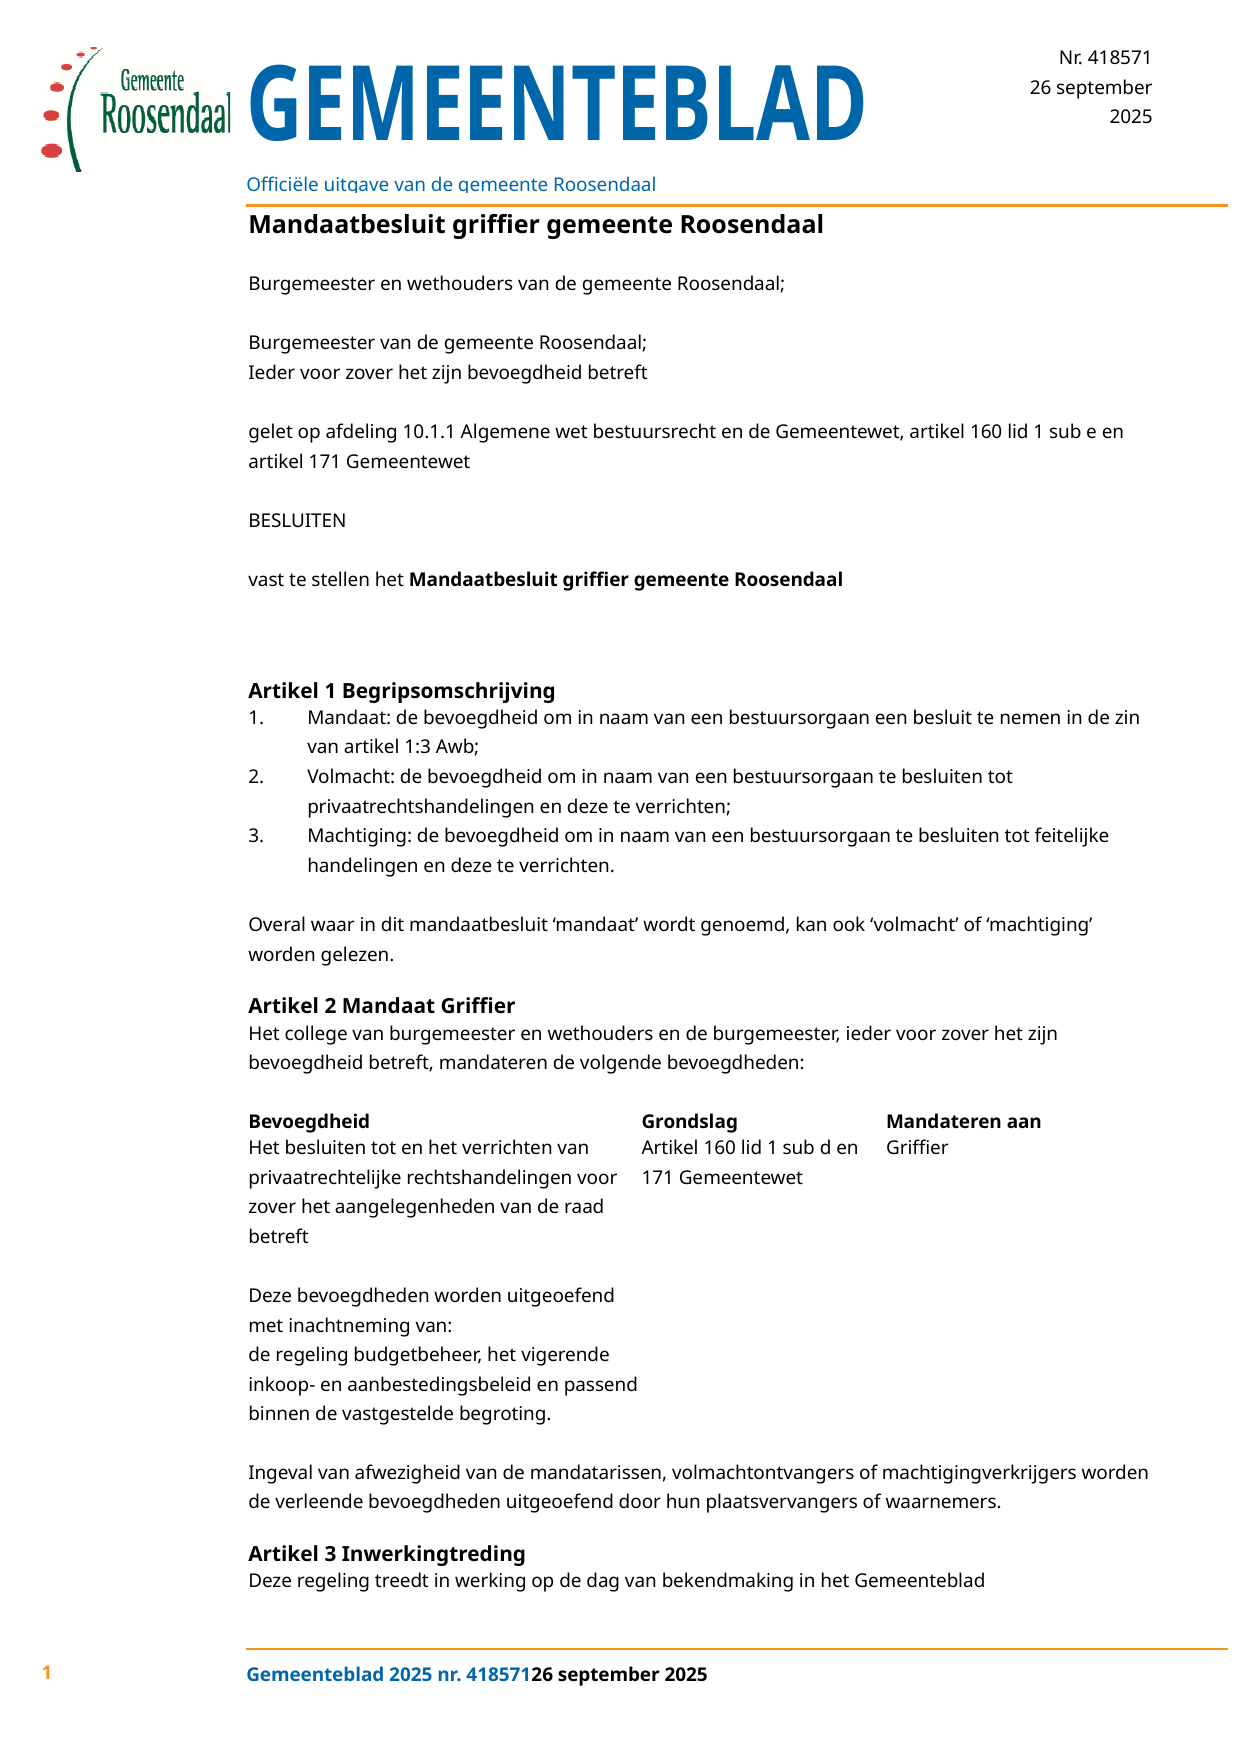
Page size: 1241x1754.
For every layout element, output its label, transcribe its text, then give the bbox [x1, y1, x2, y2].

text Mandaatbesluit griffier gemeente Roosendaal [248, 207, 1152, 241]
text Deze regeling treedt in werking op de dag van bekendmaking in het Gemeenteblad [248, 1567, 1152, 1593]
table_header Bevoegdheid [248, 1109, 641, 1134]
text Artikel 3 Inwerkingtreding [248, 1539, 1152, 1567]
text Artikel 1 Begripsomschrijving [248, 676, 1152, 704]
text vast te stellen het Mandaatbesluit griffier gemeente Roosendaal [248, 566, 1152, 592]
text Overal waar in dit mandaatbesluit ‘mandaat’ wordt genoemd, kan ook ‘volmacht’ of ‘machtiging’ worden gelezen. [248, 911, 1152, 967]
list Machtiging: de bevoegdheid om in naam van een bestuursorgaan te besluiten tot feitelijke handelingen en deze te verrichten. [248, 822, 1152, 878]
list Mandaat: de bevoegdheid om in naam van een bestuursorgaan een besluit te nemen in de zin van artikel 1:3 Awb; [248, 704, 1152, 759]
list Volmacht: de bevoegdheid om in naam van een bestuursorgaan te besluiten tot privaatrechtshandelingen en deze te verrichten; [248, 763, 1152, 819]
text BESLUITEN [248, 507, 1152, 533]
text Burgemeester en wethouders van de gemeente Roosendaal; [248, 270, 1152, 296]
text Het college van burgemeester en wethouders en de burgemeester, ieder voor zover het zijn bevoegdheid betreft, mandateren de volgende bevoegdheden: [248, 1020, 1152, 1075]
table_header Mandateren aan [886, 1109, 1152, 1134]
table_header Grondslag [641, 1109, 886, 1134]
text Artikel 2 Mandaat Griffier [248, 991, 1152, 1020]
text Ingeval van afwezigheid van de mandatarissen, volmachtontvangers of machtigingverkrijgers worden de verleende bevoegdheden uitgeoefend door hun plaatsvervangers of waarnemers. [248, 1459, 1152, 1514]
table_cell Het besluiten tot en het verrichten van privaatrechtelijke rechtshandelingen voor zover het aangelegenheden van de raad betreft Deze bevoegdheden worden uitgeoefend met inachtneming van: de regeling budgetbeheer, het vigerende inkoop- en aanbestedingsbeleid en passend binnen de vastgestelde begroting. [248, 1134, 641, 1426]
picture [41, 47, 231, 172]
table_cell Artikel 160 lid 1 sub d en 171 Gemeentewet [641, 1134, 886, 1426]
text Ieder voor zover het zijn bevoegdheid betreft [248, 359, 1152, 385]
table_cell Griffier [886, 1134, 1152, 1426]
text Burgemeester van de gemeente Roosendaal; [248, 329, 1152, 355]
text gelet op afdeling 10.1.1 Algemene wet bestuursrecht en de Gemeentewet, artikel 160 lid 1 sub e en artikel 171 Gemeentewet [248, 418, 1152, 473]
